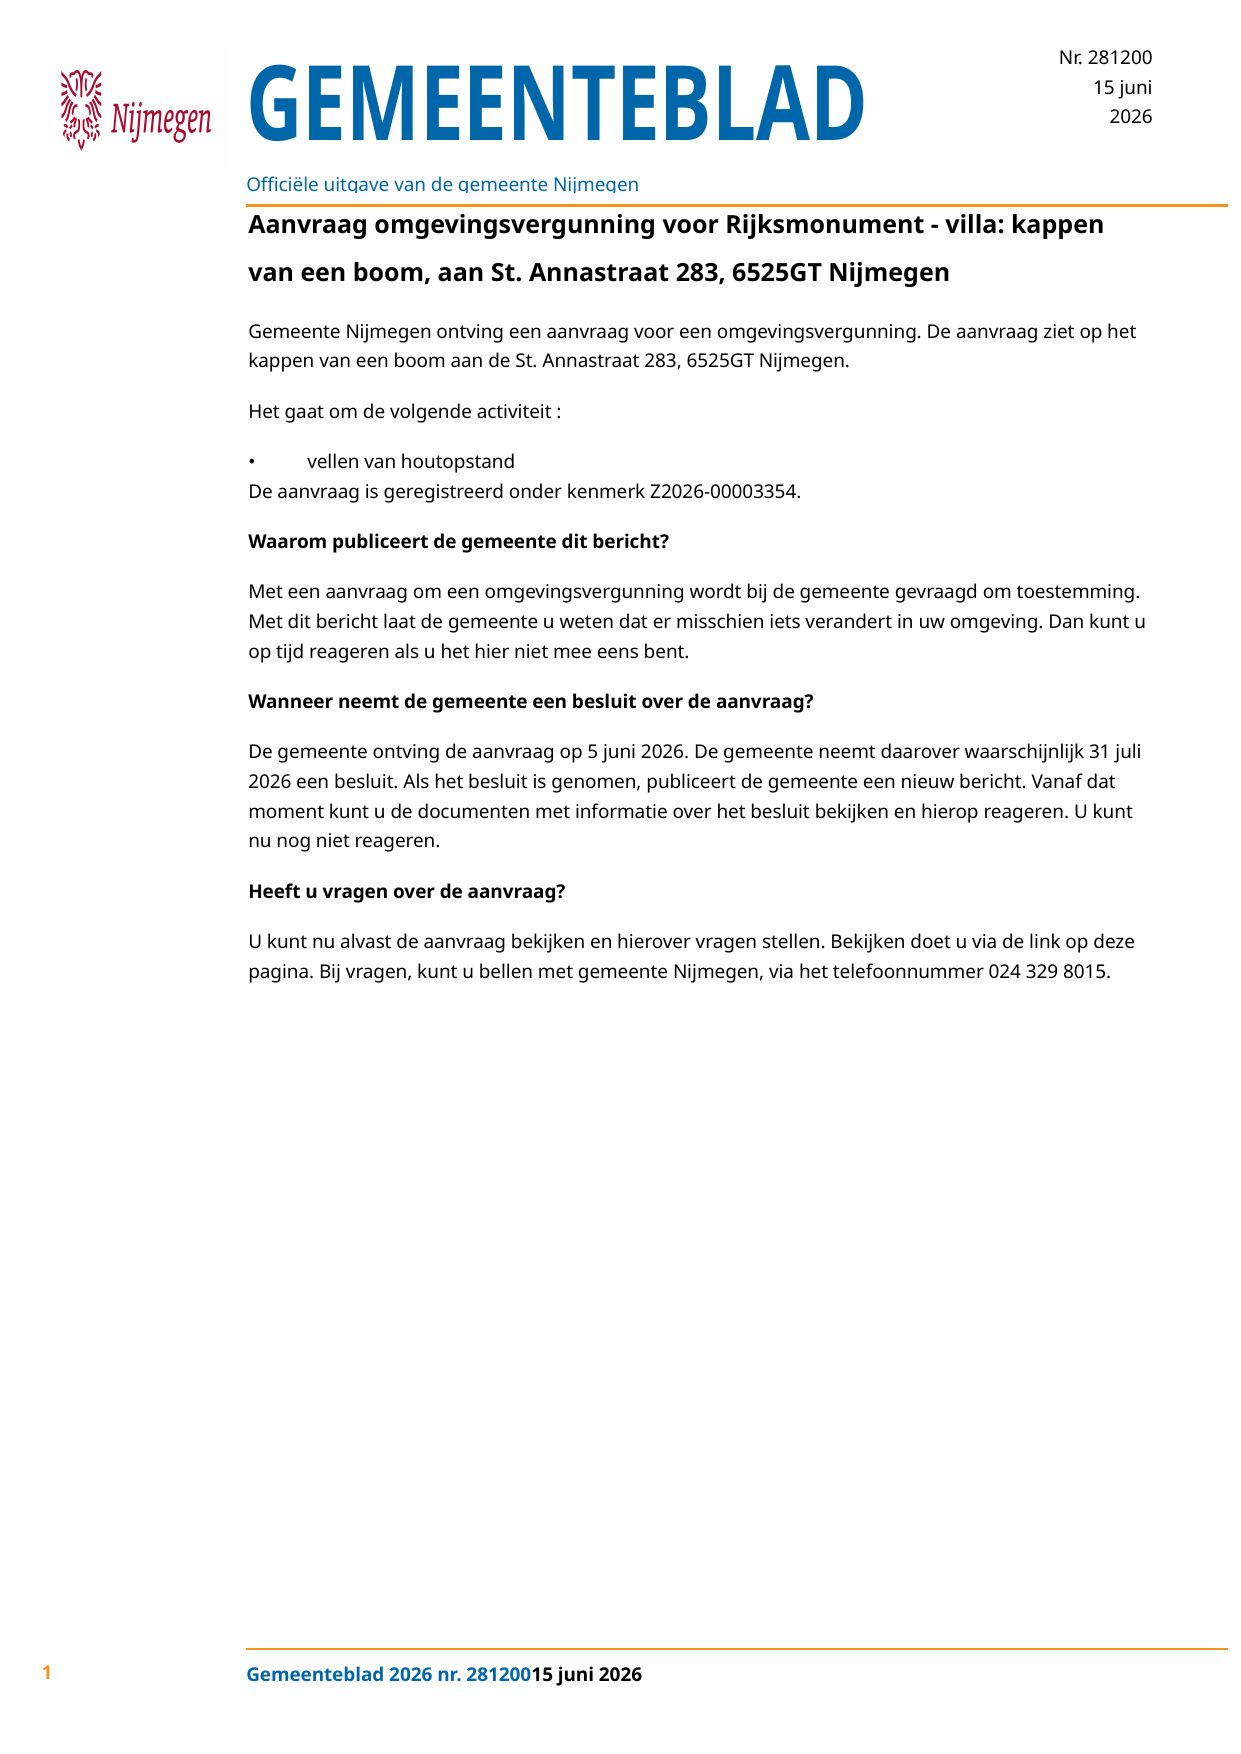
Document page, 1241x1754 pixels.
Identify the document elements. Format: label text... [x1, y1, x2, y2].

text Wanneer neemt de gemeente een besluit over de aanvraag? [248, 688, 1152, 714]
text Heeft u vragen over de aanvraag? [248, 878, 1152, 904]
text Gemeente Nijmegen ontving een aanvraag voor een omgevingsvergunning. De aanvraag ziet op het kappen van een boom aan de St. Annastraat 283, 6525GT Nijmegen. [248, 318, 1152, 373]
list vellen van houtopstand [248, 448, 1152, 474]
text Waarom publiceert de gemeente dit bericht? [248, 528, 1152, 554]
text De gemeente ontving de aanvraag op 5 juni 2026. De gemeente neemt daarover waarschijnlijk 31 juli 2026 een besluit. Als het besluit is genomen, publiceert de gemeente een nieuw bericht. Vanaf dat moment kunt u de documenten met informatie over het besluit bekijken en hierop reageren. U kunt nu nog niet reageren. [248, 739, 1152, 853]
text De aanvraag is geregistreerd onder kenmerk Z2026-00003354. [248, 478, 1152, 504]
picture [41, 47, 231, 172]
text U kunt nu alvast de aanvraag bekijken en hierover vragen stellen. Bekijken doet u via de link op deze pagina. Bij vragen, kunt u bellen met gemeente Nijmegen, via het telefoonnummer 024 329 8015. [248, 928, 1152, 984]
text Het gaat om de volgende activiteit : [248, 398, 1152, 424]
text Met een aanvraag om een omgevingsvergunning wordt bij de gemeente gevraagd om toestemming. Met dit bericht laat de gemeente u weten dat er misschien iets verandert in uw omgeving. Dan kunt u op tijd reageren als u het hier niet mee eens bent. [248, 579, 1152, 664]
text Aanvraag omgevingsvergunning voor Rijksmonument - villa: kappen van een boom, aan St. Annastraat 283, 6525GT Nijmegen [248, 207, 1152, 288]
